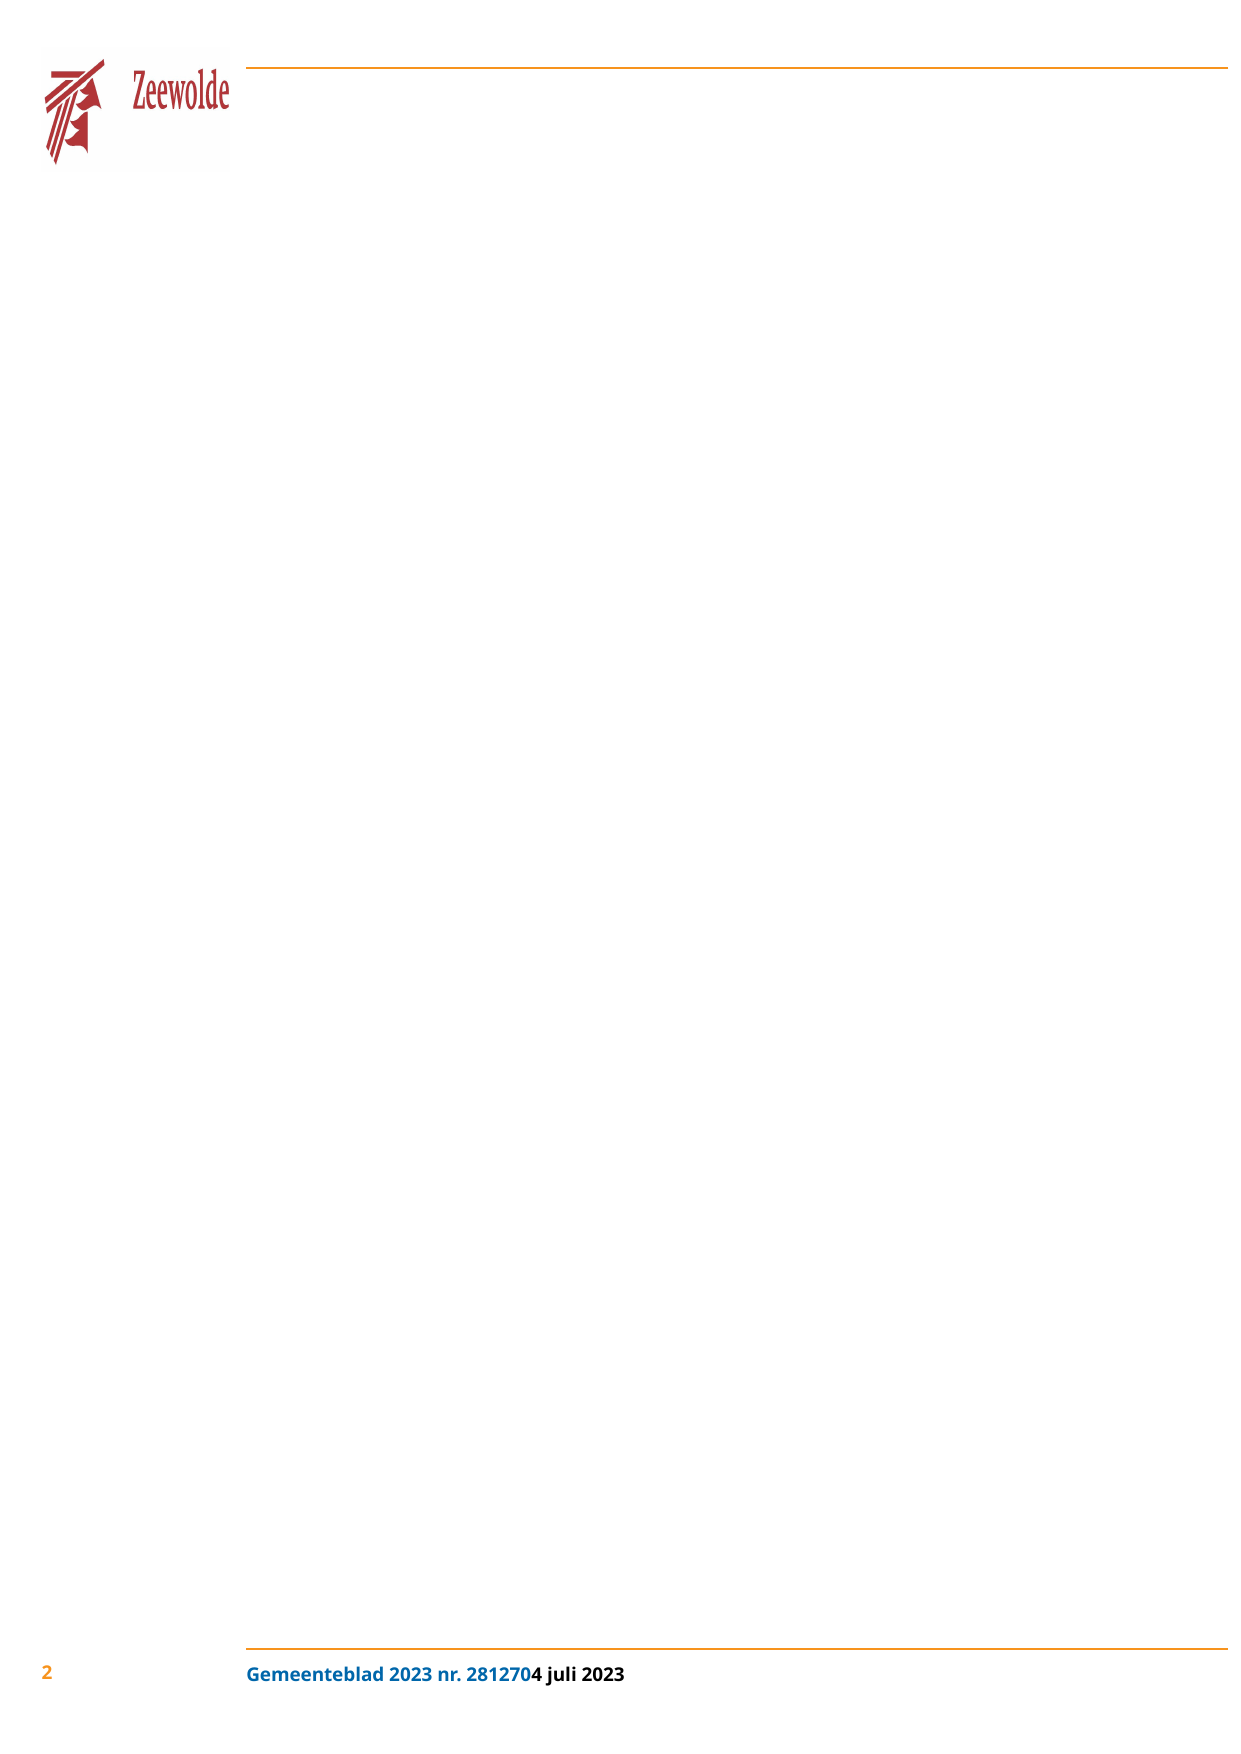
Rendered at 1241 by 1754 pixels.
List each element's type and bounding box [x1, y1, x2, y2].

picture [41, 47, 231, 172]
